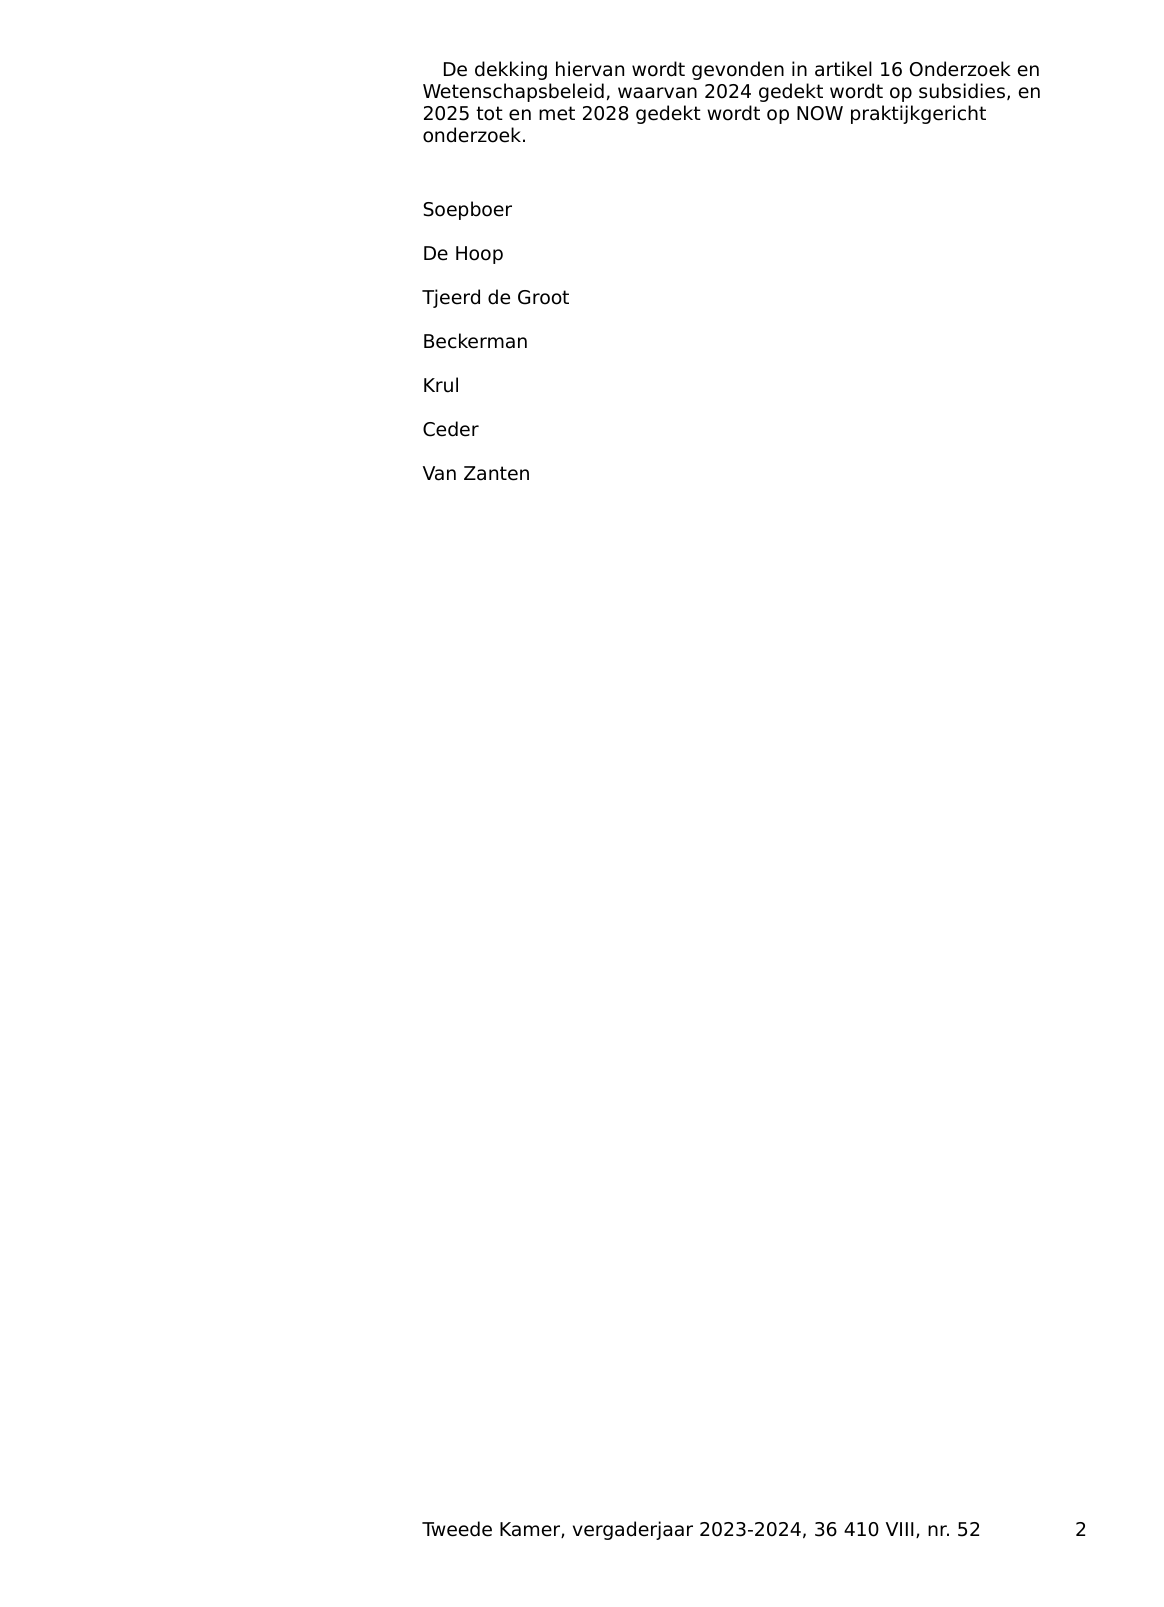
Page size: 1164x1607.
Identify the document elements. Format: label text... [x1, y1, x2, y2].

text De dekking hiervan wordt gevonden in artikel 16 Onderzoek en Wetenschapsbeleid, waarvan 2024 gedekt wordt op subsidies, en 2025 tot en met 2028 gedekt wordt op NOW praktijkgericht onderzoek. [422, 59, 1087, 147]
text Soepboer De Hoop Tjeerd de Groot Beckerman Krul Ceder Van Zanten [422, 177, 1087, 485]
